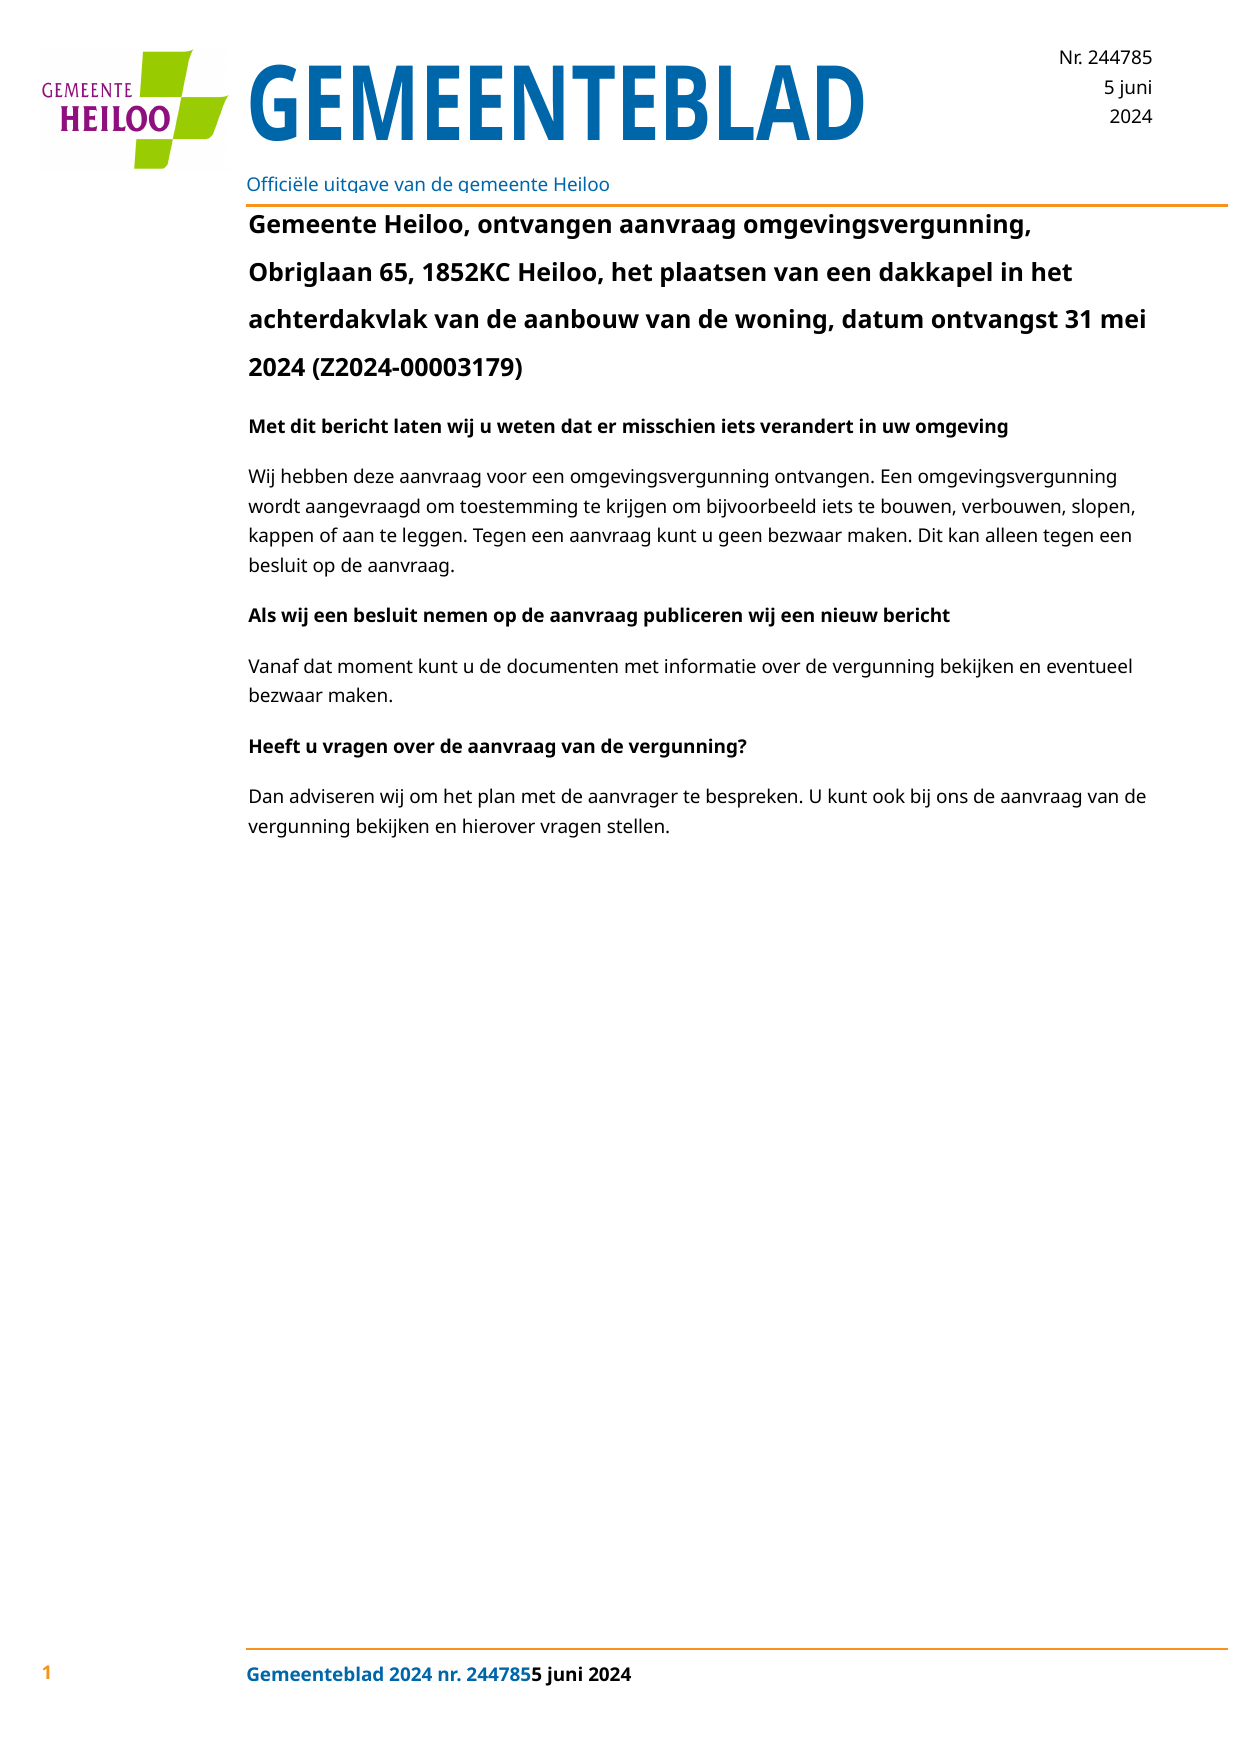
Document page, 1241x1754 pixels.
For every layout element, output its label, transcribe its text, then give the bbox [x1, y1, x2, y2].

text Gemeente Heiloo, ontvangen aanvraag omgevingsvergunning, Obriglaan 65, 1852KC Heiloo, het plaatsen van een dakkapel in het achterdakvlak van de aanbouw van de woning, datum ontvangst 31 mei 2024 (Z2024-00003179) [248, 207, 1152, 384]
text Vanaf dat moment kunt u de documenten met informatie over de vergunning bekijken en eventueel bezwaar maken. [248, 653, 1152, 708]
text Als wij een besluit nemen op de aanvraag publiceren wij een nieuw bericht [248, 603, 1152, 628]
text Met dit bericht laten wij u weten dat er misschien iets verandert in uw omgeving [248, 413, 1152, 439]
text Heeft u vragen over de aanvraag van de vergunning? [248, 733, 1152, 759]
picture [41, 47, 231, 172]
text Dan adviseren wij om het plan met de aanvrager te bespreken. U kunt ook bij ons de aanvraag van de vergunning bekijken en hierover vragen stellen. [248, 783, 1152, 839]
text Wij hebben deze aanvraag voor een omgevingsvergunning ontvangen. Een omgevingsvergunning wordt aangevraagd om toestemming te krijgen om bijvoorbeeld iets te bouwen, verbouwen, slopen, kappen of aan te leggen. Tegen een aanvraag kunt u geen bezwaar maken. Dit kan alleen tegen een besluit op de aanvraag. [248, 463, 1152, 578]
